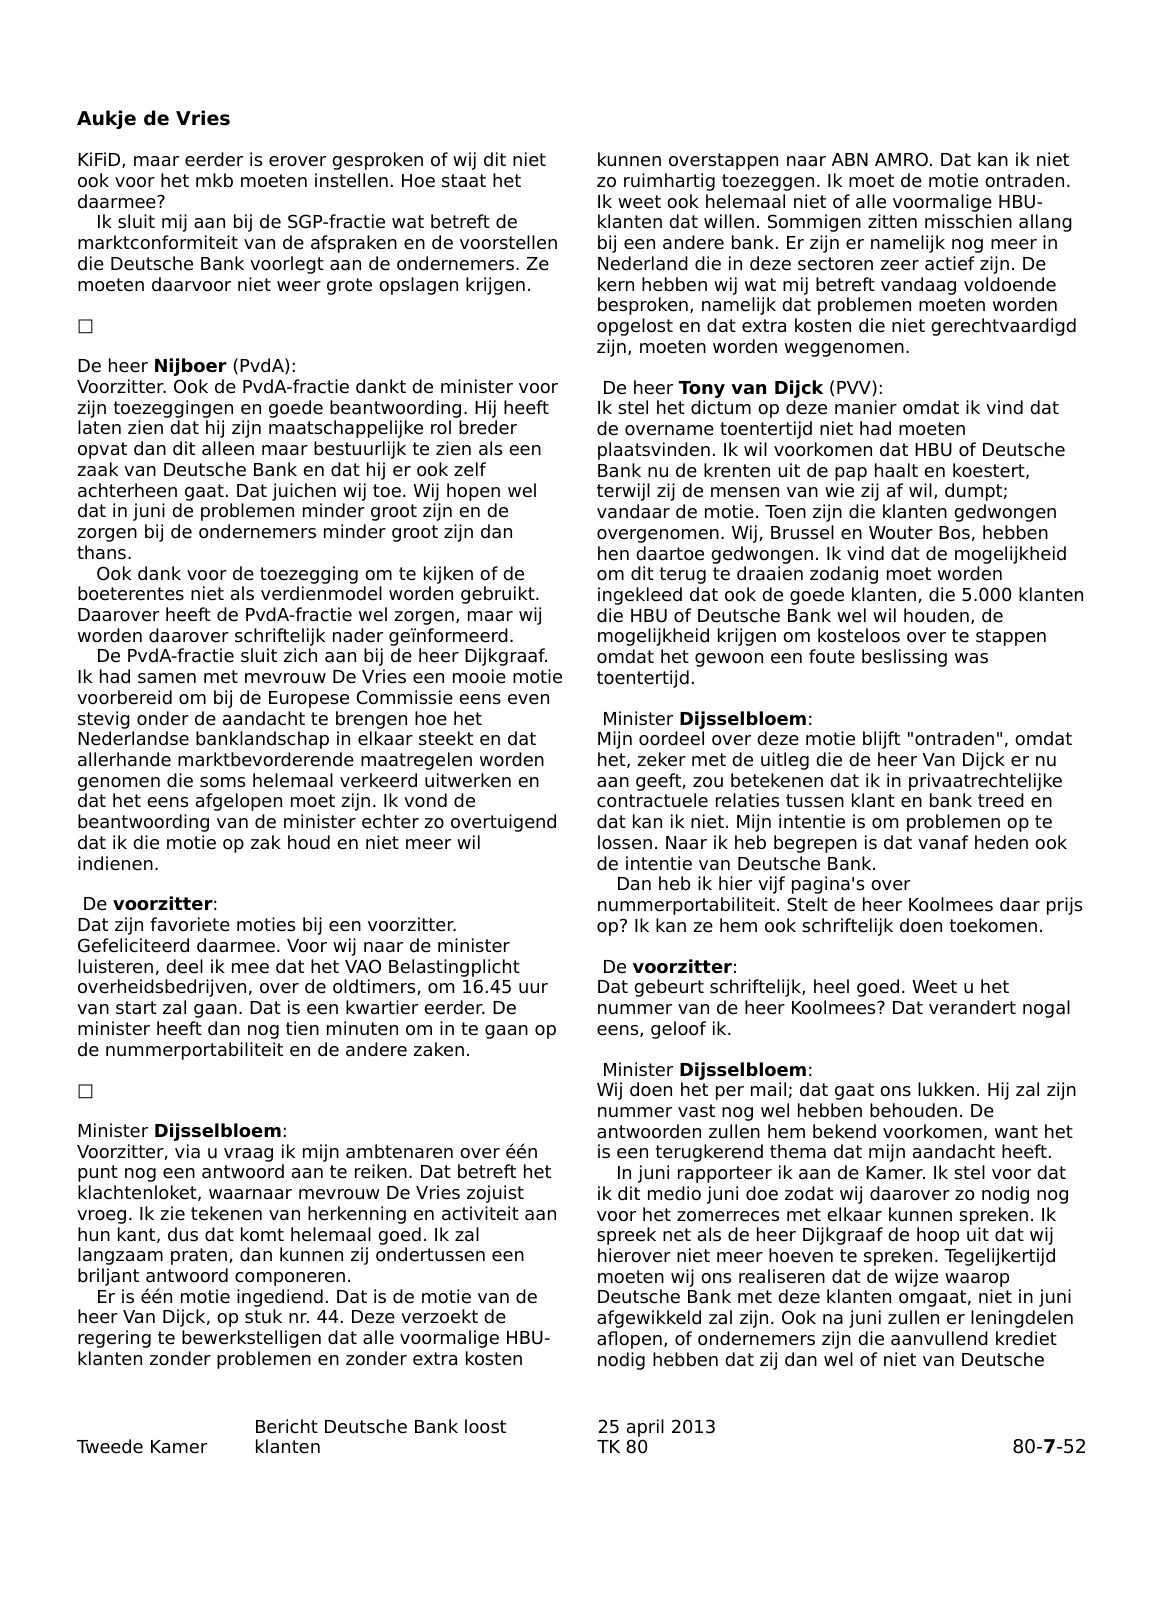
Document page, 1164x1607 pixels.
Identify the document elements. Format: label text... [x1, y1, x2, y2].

text Minister Dijsselbloem: [596, 708, 1087, 729]
text De heer Tony van Dijck (PVV): [596, 377, 1087, 398]
text Dat zijn favoriete moties bij een voorzitter. Gefeliciteerd daarmee. Voor wij naar de minister luisteren, deel ik mee dat het VAO Belastingplicht overheidsbedrijven, over de oldtimers, om 16.45 uur van start zal gaan. Dat is een kwartier eerder. De minister heeft dan nog tien minuten om in te gaan op de nummerportabiliteit en de andere zaken. [77, 915, 567, 1060]
text kunnen overstappen naar ABN AMRO. Dat kan ik niet zo ruimhartig toezeggen. Ik moet de motie ontraden. Ik weet ook helemaal niet of alle voormalige HBU-klanten dat willen. Sommigen zitten misschien allang bij een andere bank. Er zijn er namelijk nog meer in Nederland die in deze sectoren zeer actief zijn. De kern hebben wij wat mij betreft vandaag voldoende besproken, namelijk dat problemen moeten worden opgelost en dat extra kosten die niet gerechtvaardigd zijn, moeten worden weggenomen. [596, 150, 1087, 357]
text Dan heb ik hier vijf pagina's over nummerportabiliteit. Stelt de heer Koolmees daar prijs op? Ik kan ze hem ook schriftelijk doen toekomen. [596, 874, 1087, 936]
text Voorzitter, via u vraag ik mijn ambtenaren over één punt nog een antwoord aan te reiken. Dat betreft het klachtenloket, waarnaar mevrouw De Vries zojuist vroeg. Ik zie tekenen van herkenning en activiteit aan hun kant, dus dat komt helemaal goed. Ik zal langzaam praten, dan kunnen zij ondertussen een briljant antwoord componeren. [77, 1142, 567, 1287]
text In juni rapporteer ik aan de Kamer. Ik stel voor dat ik dit medio juni doe zodat wij daarover zo nodig nog voor het zomerreces met elkaar kunnen spreken. Ik spreek net als de heer Dijkgraaf de hoop uit dat wij hierover niet meer hoeven te spreken. Tegelijkertijd moeten wij ons realiseren dat de wijze waarop Deutsche Bank met deze klanten omgaat, niet in juni afgewikkeld zal zijn. Ook na juni zullen er leningdelen aflopen, of ondernemers zijn die aanvullend krediet nodig hebben dat zij dan wel of niet van Deutsche [596, 1163, 1087, 1370]
text Minister Dijsselbloem: [596, 1059, 1087, 1080]
text De heer Nijboer (PvdA): [77, 356, 567, 377]
text □ [77, 315, 567, 336]
text Er is één motie ingediend. Dat is de motie van de heer Van Dijck, op stuk nr. 44. Deze verzoekt de regering te bewerkstelligen dat alle voormalige HBU-klanten zonder problemen en zonder extra kosten [77, 1287, 567, 1369]
text De voorzitter: [596, 956, 1087, 977]
text □ [77, 1080, 567, 1101]
text Ik stel het dictum op deze manier omdat ik vind dat de overname toentertijd niet had moeten plaatsvinden. Ik wil voorkomen dat HBU of Deutsche Bank nu de krenten uit de pap haalt en koestert, terwijl zij de mensen van wie zij af wil, dumpt; vandaar de motie. Toen zijn die klanten gedwongen overgenomen. Wij, Brussel en Wouter Bos, hebben hen daartoe gedwongen. Ik vind dat de mogelijkheid om dit terug te draaien zodanig moet worden ingekleed dat ook de goede klanten, die 5.000 klanten die HBU of Deutsche Bank wel wil houden, de mogelijkheid krijgen om kosteloos over te stappen omdat het gewoon een foute beslissing was toentertijd. [596, 398, 1087, 688]
text Minister Dijsselbloem: [77, 1121, 567, 1142]
text Ik sluit mij aan bij de SGP-fractie wat betreft de marktconformiteit van de afspraken en de voorstellen die Deutsche Bank voorlegt aan de ondernemers. Ze moeten daarvoor niet weer grote opslagen krijgen. [77, 212, 567, 295]
text Wij doen het per mail; dat gaat ons lukken. Hij zal zijn nummer vast nog wel hebben behouden. De antwoorden zullen hem bekend voorkomen, want het is een terugkerend thema dat mijn aandacht heeft. [596, 1080, 1087, 1163]
text Dat gebeurt schriftelijk, heel goed. Weet u het nummer van de heer Koolmees? Dat verandert nogal eens, geloof ik. [596, 977, 1087, 1039]
text Ook dank voor de toezegging om te kijken of de boeterentes niet als verdienmodel worden gebruikt. Daarover heeft de PvdA-fractie wel zorgen, maar wij worden daarover schriftelijk nader geïnformeerd. [77, 563, 567, 646]
text De PvdA-fractie sluit zich aan bij de heer Dijkgraaf. Ik had samen met mevrouw De Vries een mooie motie voorbereid om bij de Europese Commissie eens even stevig onder de aandacht te brengen hoe het Nederlandse banklandschap in elkaar steekt en dat allerhande marktbevorderende maatregelen worden genomen die soms helemaal verkeerd uitwerken en dat het eens afgelopen moet zijn. Ik vond de beantwoording van de minister echter zo overtuigend dat ik die motie op zak houd en niet meer wil indienen. [77, 646, 567, 874]
text Mijn oordeel over deze motie blijft "ontraden", omdat het, zeker met de uitleg die de heer Van Dijck er nu aan geeft, zou betekenen dat ik in privaatrechtelijke contractuele relaties tussen klant en bank treed en dat kan ik niet. Mijn intentie is om problemen op te lossen. Naar ik heb begrepen is dat vanaf heden ook de intentie van Deutsche Bank. [596, 729, 1087, 874]
text De voorzitter: [77, 894, 567, 915]
text Voorzitter. Ook de PvdA-fractie dankt de minister voor zijn toezeggingen en goede beantwoording. Hij heeft laten zien dat hij zijn maatschappelijke rol breder opvat dan dit alleen maar bestuurlijk te zien als een zaak van Deutsche Bank en dat hij er ook zelf achterheen gaat. Dat juichen wij toe. Wij hopen wel dat in juni de problemen minder groot zijn en de zorgen bij de ondernemers minder groot zijn dan thans. [77, 377, 567, 563]
text KiFiD, maar eerder is erover gesproken of wij dit niet ook voor het mkb moeten instellen. Hoe staat het daarmee? [77, 150, 567, 212]
